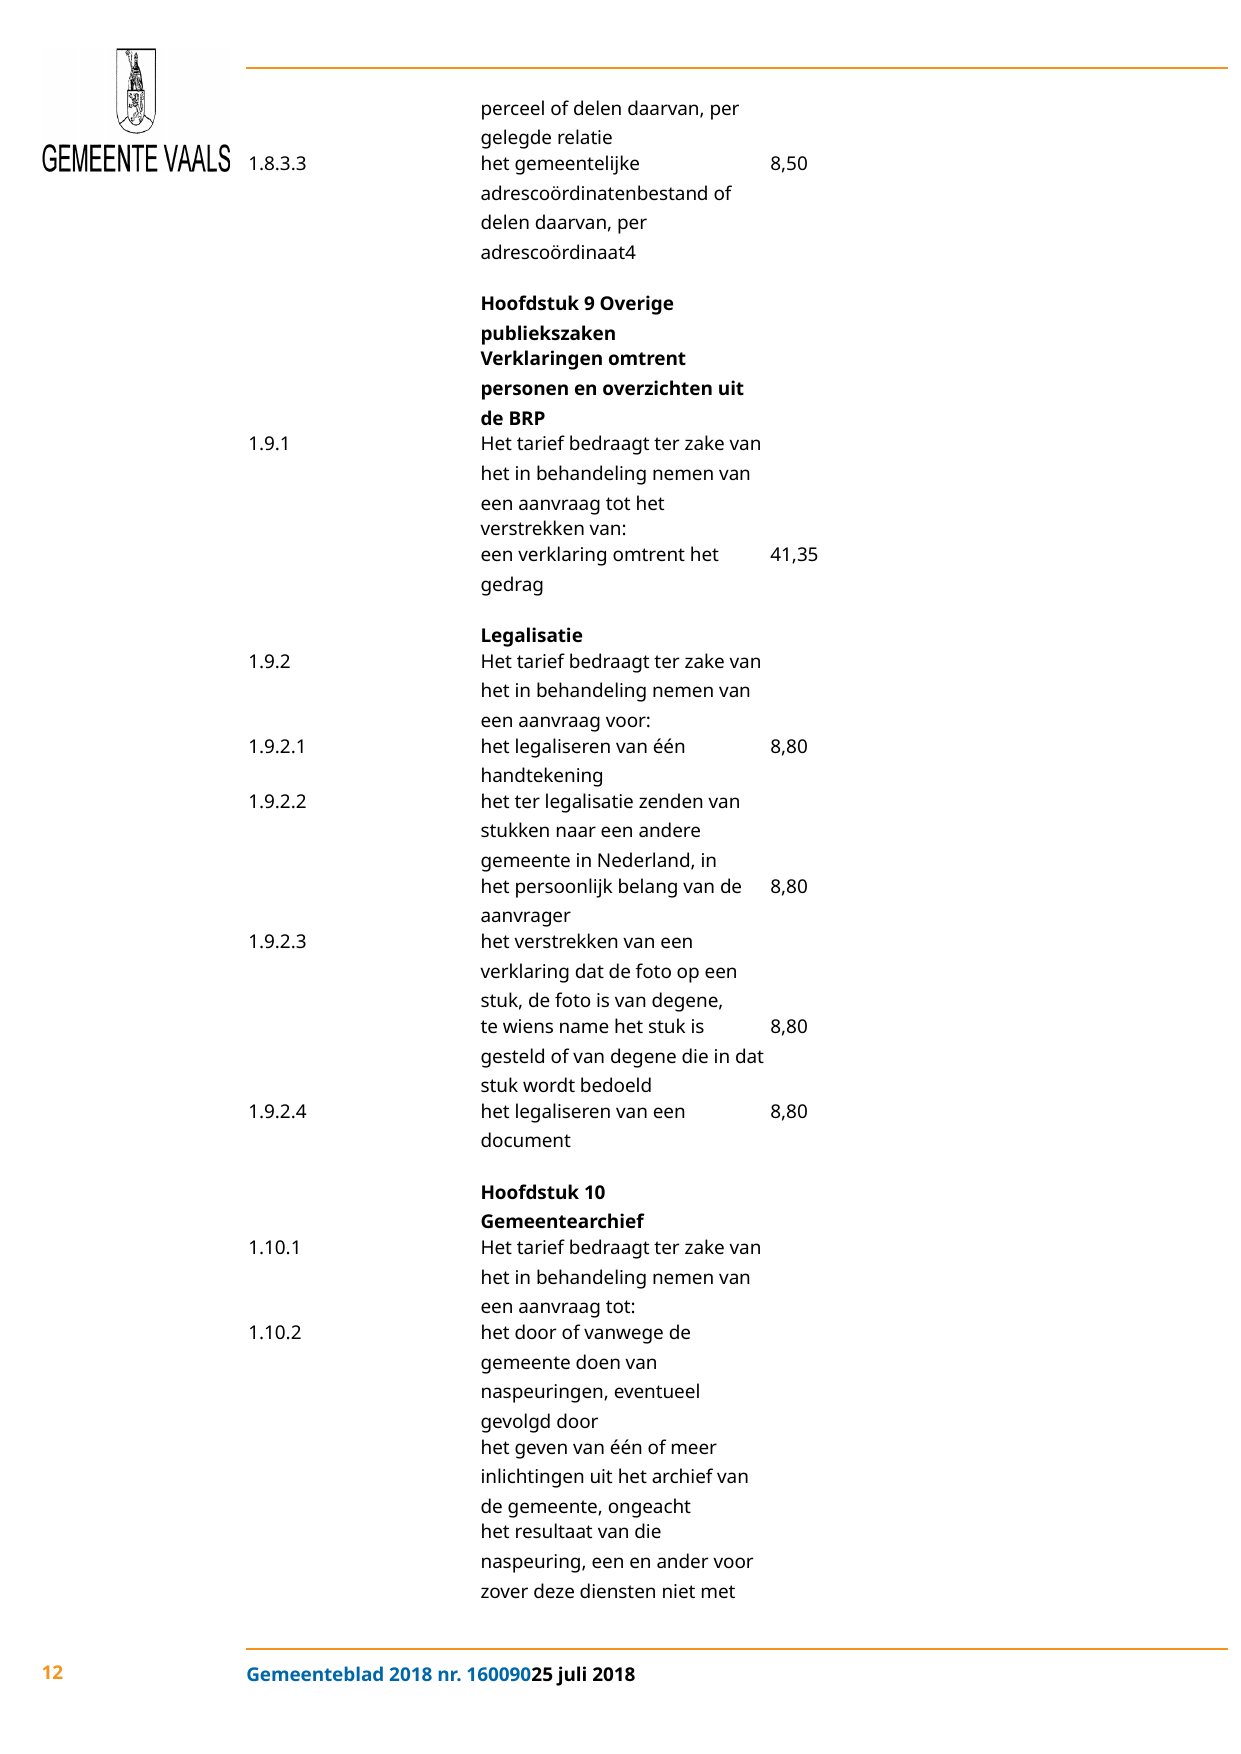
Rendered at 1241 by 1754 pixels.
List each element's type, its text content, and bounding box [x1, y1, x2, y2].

table_cell 1.10.1 [248, 1235, 480, 1319]
table_cell 1.9.2 [248, 648, 480, 733]
table_cell het ter legalisatie zenden van stukken naar een andere gemeente in Nederland, in [480, 788, 770, 873]
table_cell Verklaringen omtrent personen en overzichten uit de BRP [480, 346, 770, 431]
table_cell [770, 648, 1152, 733]
table_cell verstrekken van: [480, 515, 770, 541]
table_cell 1.9.2.2 [248, 788, 480, 873]
table_cell 8,80 [770, 1098, 1152, 1153]
table_cell 8,80 [770, 1013, 1152, 1098]
table_cell [770, 596, 1152, 622]
table_cell [480, 596, 770, 622]
table_cell 8,80 [770, 733, 1152, 788]
table_cell Hoofdstuk 10 Gemeentearchief [480, 1179, 770, 1234]
table_cell het legaliseren van één handtekening [480, 733, 770, 788]
table_cell [770, 346, 1152, 431]
table_cell [248, 1519, 480, 1604]
table_cell Het tarief bedraagt ter zake van het in behandeling nemen van een aanvraag tot het [480, 431, 770, 515]
table_cell het verstrekken van een verklaring dat de foto op een stuk, de foto is van degene, [480, 928, 770, 1013]
table_cell [770, 1434, 1152, 1519]
table_cell [248, 1154, 480, 1179]
table_cell 1.10.2 [248, 1319, 480, 1434]
table_cell [248, 95, 480, 150]
table_cell het resultaat van die naspeuring, een en ander voor zover deze diensten niet met [480, 1519, 770, 1604]
table_cell [248, 515, 480, 541]
table_cell [248, 541, 480, 596]
table_cell [248, 596, 480, 622]
table_cell [248, 290, 480, 346]
table_cell [770, 290, 1152, 346]
table_cell [248, 1434, 480, 1519]
table_cell het legaliseren van een document [480, 1098, 770, 1153]
table_cell [770, 1519, 1152, 1604]
table_cell [248, 622, 480, 648]
table_cell 8,80 [770, 873, 1152, 928]
table_cell een verklaring omtrent het gedrag [480, 541, 770, 596]
table_cell [770, 622, 1152, 648]
table_cell te wiens name het stuk is gesteld of van degene die in dat stuk wordt bedoeld [480, 1013, 770, 1098]
table_cell Het tarief bedraagt ter zake van het in behandeling nemen van een aanvraag voor: [480, 648, 770, 733]
table_cell het geven van één of meer inlichtingen uit het archief van de gemeente, ongeacht [480, 1434, 770, 1519]
table_cell [248, 265, 480, 290]
table_cell het persoonlijk belang van de aanvrager [480, 873, 770, 928]
table_cell [770, 1319, 1152, 1434]
table_cell [770, 265, 1152, 290]
table_cell [770, 95, 1152, 150]
table_cell [248, 873, 480, 928]
table_cell [770, 1179, 1152, 1234]
table_cell het door of vanwege de gemeente doen van naspeuringen, eventueel gevolgd door [480, 1319, 770, 1434]
table_cell [248, 1013, 480, 1098]
table_cell [770, 788, 1152, 873]
table_cell Legalisatie [480, 622, 770, 648]
table_cell [770, 515, 1152, 541]
table_cell [248, 1179, 480, 1234]
table_cell [480, 265, 770, 290]
table_cell [480, 1154, 770, 1179]
table_cell Het tarief bedraagt ter zake van het in behandeling nemen van een aanvraag tot: [480, 1235, 770, 1319]
table_cell Hoofdstuk 9 Overige publiekszaken [480, 290, 770, 346]
table_cell 8,50 [770, 150, 1152, 264]
table_cell [770, 431, 1152, 515]
table_cell 1.8.3.3 [248, 150, 480, 264]
table_cell [770, 928, 1152, 1013]
table_cell 1.9.1 [248, 431, 480, 515]
table_cell perceel of delen daarvan, per gelegde relatie [480, 95, 770, 150]
table_cell 1.9.2.3 [248, 928, 480, 1013]
table_cell [770, 1154, 1152, 1179]
table_cell het gemeentelijke adrescoördinatenbestand of delen daarvan, per adrescoördinaat4 [480, 150, 770, 264]
table_cell [770, 1235, 1152, 1319]
table_cell 41,35 [770, 541, 1152, 596]
table_cell 1.9.2.1 [248, 733, 480, 788]
table_cell [248, 346, 480, 431]
picture [41, 47, 231, 172]
table_cell 1.9.2.4 [248, 1098, 480, 1153]
